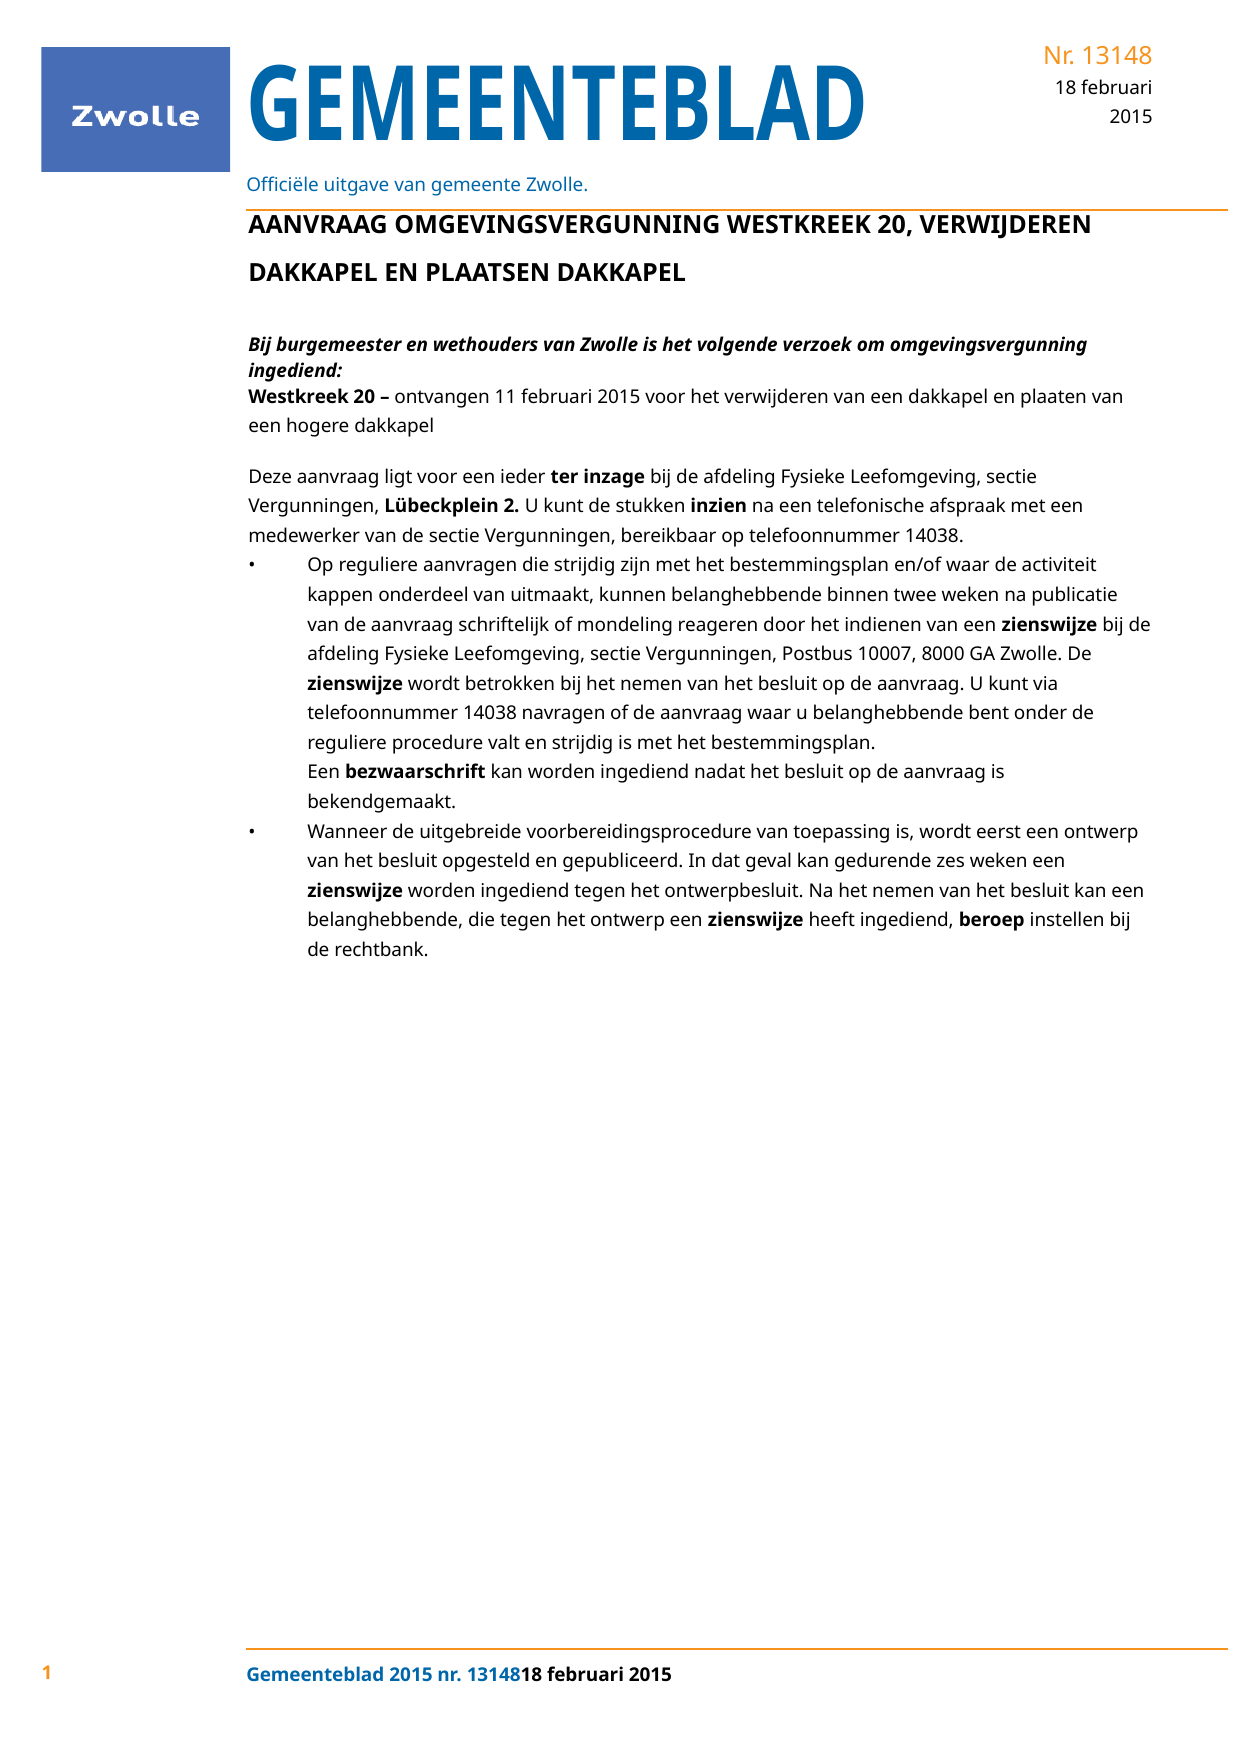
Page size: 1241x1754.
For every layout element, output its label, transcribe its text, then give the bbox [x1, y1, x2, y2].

picture [41, 47, 231, 172]
text Westkreek 20 – ontvangen 11 februari 2015 voor het verwijderen van een dakkapel en plaaten van een hogere dakkapel [248, 383, 1152, 438]
list Een bezwaarschrift kan worden ingediend nadat het besluit op de aanvraag is bekendgemaakt. [248, 759, 1152, 814]
text Bij burgemeester en wethouders van Zwolle is het volgende verzoek om omgevingsvergunning ingediend: [248, 331, 1152, 383]
text Deze aanvraag ligt voor een ieder ter inzage bij de afdeling Fysieke Leefomgeving, sectie Vergunningen, Lübeckplein 2. U kunt de stukken inzien na een telefonische afspraak met een medewerker van de sectie Vergunningen, bereikbaar op telefoonnummer 14038. [248, 463, 1152, 548]
list Op reguliere aanvragen die strijdig zijn met het bestemmingsplan en/of waar de activiteit kappen onderdeel van uitmaakt, kunnen belanghebbende binnen twee weken na publicatie van de aanvraag schriftelijk of mondeling reageren door het indienen van een zienswijze bij de afdeling Fysieke Leefomgeving, sectie Vergunningen, Postbus 10007, 8000 GA Zwolle. De zienswijze wordt betrokken bij het nemen van het besluit op de aanvraag. U kunt via telefoonnummer 14038 navragen of de aanvraag waar u belanghebbende bent onder de reguliere procedure valt en strijdig is met het bestemmingsplan. [248, 552, 1152, 755]
text AANVRAAG OMGEVINGSVERGUNNING WESTKREEK 20, VERWIJDEREN DAKKAPEL EN PLAATSEN DAKKAPEL [248, 211, 1152, 288]
list Wanneer de uitgebreide voorbereidingsprocedure van toepassing is, wordt eerst een ontwerp van het besluit opgesteld en gepubliceerd. In dat geval kan gedurende zes weken een zienswijze worden ingediend tegen het ontwerpbesluit. Na het nemen van het besluit kan een belanghebbende, die tegen het ontwerp een zienswijze heeft ingediend, beroep instellen bij de rechtbank. [248, 818, 1152, 962]
